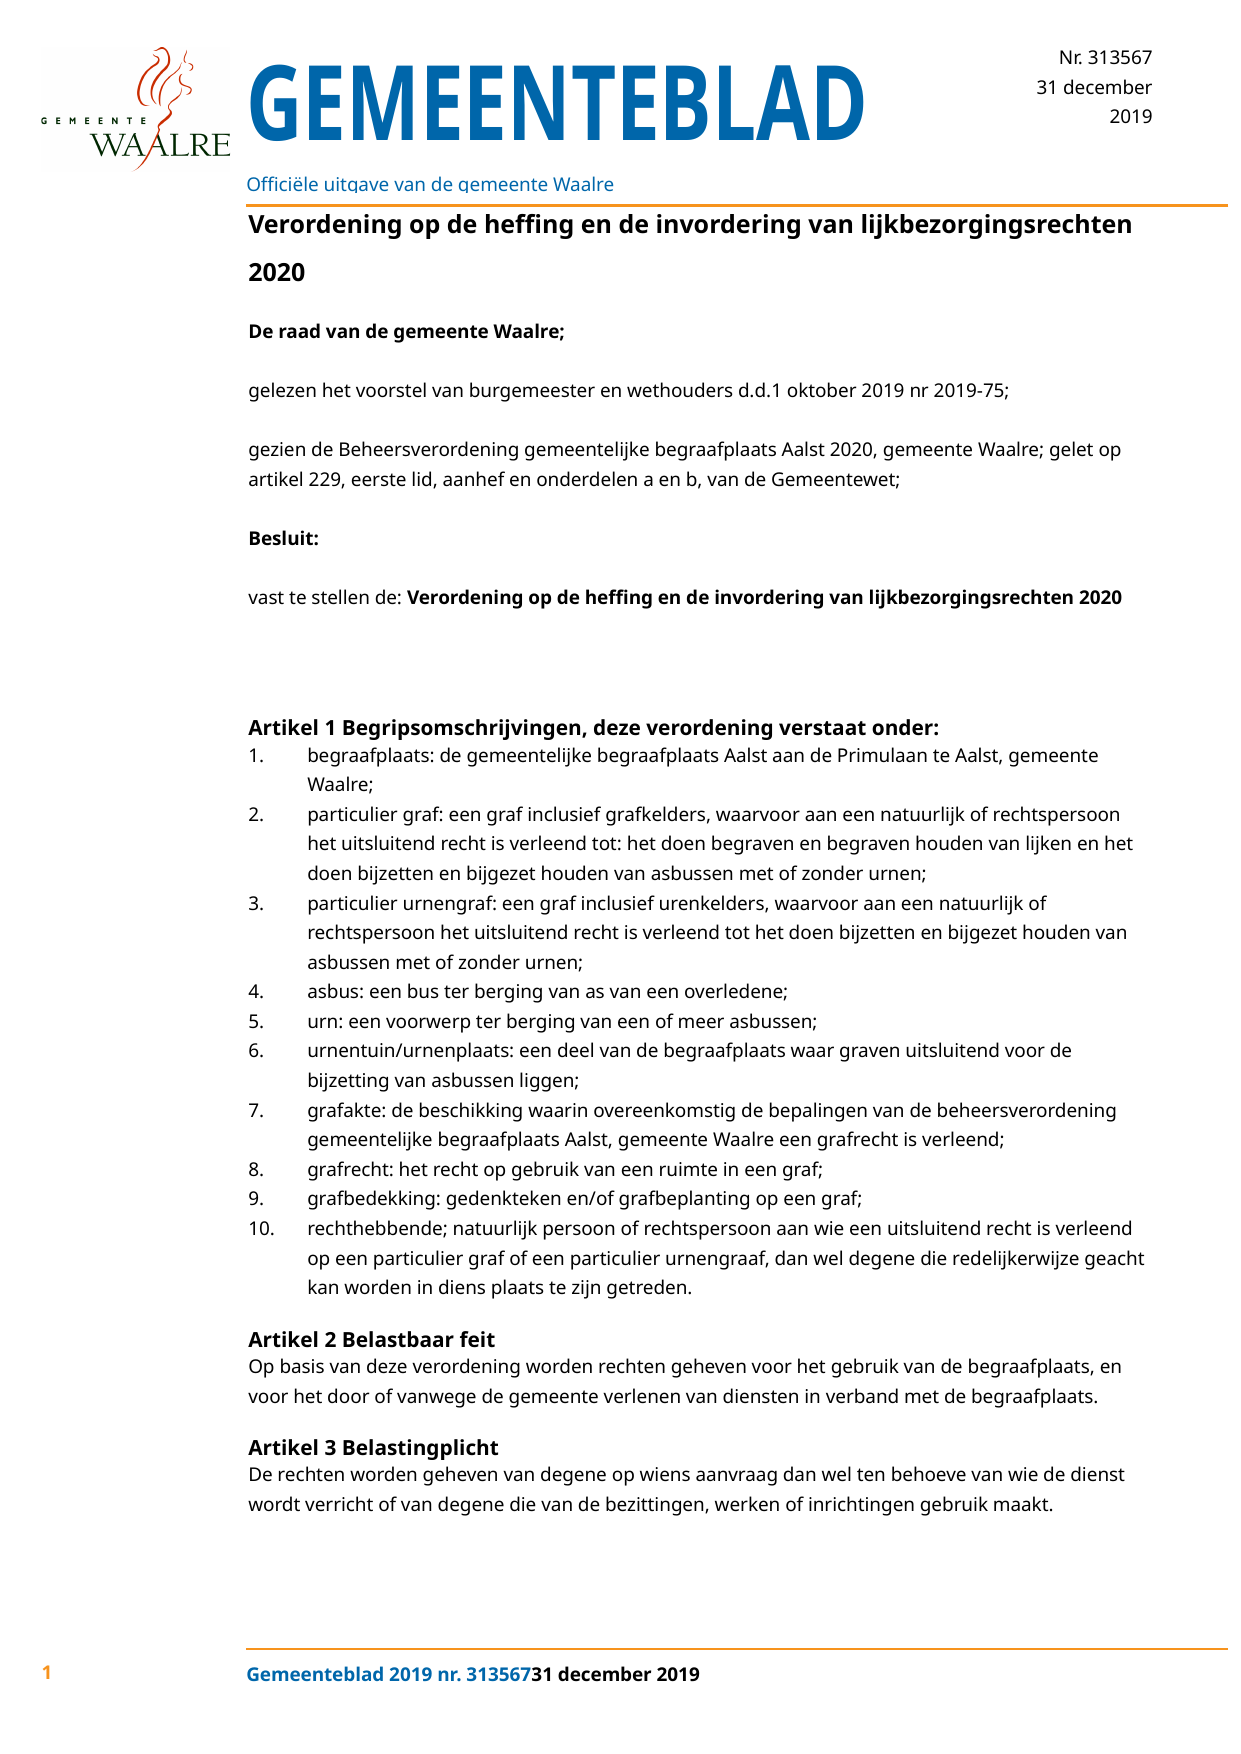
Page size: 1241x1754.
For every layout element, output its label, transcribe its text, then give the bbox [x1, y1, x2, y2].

text gelezen het voorstel van burgemeester en wethouders d.d.1 oktober 2019 nr 2019-75; [248, 377, 1152, 403]
text Op basis van deze verordening worden rechten geheven voor het gebruik van de begraafplaats, en voor het door of vanwege de gemeente verlenen van diensten in verband met de begraafplaats. [248, 1353, 1152, 1408]
text De raad van de gemeente Waalre; [248, 318, 1152, 344]
text Artikel 2 Belastbaar feit [248, 1325, 1152, 1353]
text De rechten worden geheven van degene op wiens aanvraag dan wel ten behoeve van wie de dienst wordt verricht of van degene die van de bezittingen, werken of inrichtingen gebruik maakt. [248, 1462, 1152, 1517]
text Besluit: [248, 525, 1152, 551]
list particulier graf: een graf inclusief grafkelders, waarvoor aan een natuurlijk of rechtspersoon het uitsluitend recht is verleend tot: het doen begraven en begraven houden van lijken en het doen bijzetten en bijgezet houden van asbussen met of zonder urnen; [248, 801, 1152, 886]
list asbus: een bus ter berging van as van een overledene; [248, 978, 1152, 1004]
text Verordening op de heffing en de invordering van lijkbezorgingsrechten 2020 [248, 207, 1152, 288]
list grafrecht: het recht op gebruik van een ruimte in een graf; [248, 1156, 1152, 1182]
text Artikel 3 Belastingplicht [248, 1433, 1152, 1462]
list grafbedekking: gedenkteken en/of grafbeplanting op een graf; [248, 1186, 1152, 1211]
text vast te stellen de: Verordening op de heffing en de invordering van lijkbezorgingsrechten 2020 [248, 584, 1152, 610]
list grafakte: de beschikking waarin overeenkomstig de bepalingen van de beheersverordening gemeentelijke begraafplaats Aalst, gemeente Waalre een grafrecht is verleend; [248, 1097, 1152, 1152]
list begraafplaats: de gemeentelijke begraafplaats Aalst aan de Primulaan te Aalst, gemeente Waalre; [248, 742, 1152, 797]
picture [41, 47, 231, 172]
list urnentuin/urnenplaats: een deel van de begraafplaats waar graven uitsluitend voor de bijzetting van asbussen liggen; [248, 1038, 1152, 1093]
list rechthebbende; natuurlijk persoon of rechtspersoon aan wie een uitsluitend recht is verleend op een particulier graf of een particulier urnengraaf, dan wel degene die redelijkerwijze geacht kan worden in diens plaats te zijn getreden. [248, 1215, 1152, 1300]
text gezien de Beheersverordening gemeentelijke begraafplaats Aalst 2020, gemeente Waalre; gelet op artikel 229, eerste lid, aanhef en onderdelen a en b, van de Gemeentewet; [248, 436, 1152, 492]
list particulier urnengraf: een graf inclusief urenkelders, waarvoor aan een natuurlijk of rechtspersoon het uitsluitend recht is verleend tot het doen bijzetten en bijgezet houden van asbussen met of zonder urnen; [248, 890, 1152, 975]
list urn: een voorwerp ter berging van een of meer asbussen; [248, 1008, 1152, 1034]
text Artikel 1 Begripsomschrijvingen, deze verordening verstaat onder: [248, 713, 1152, 742]
